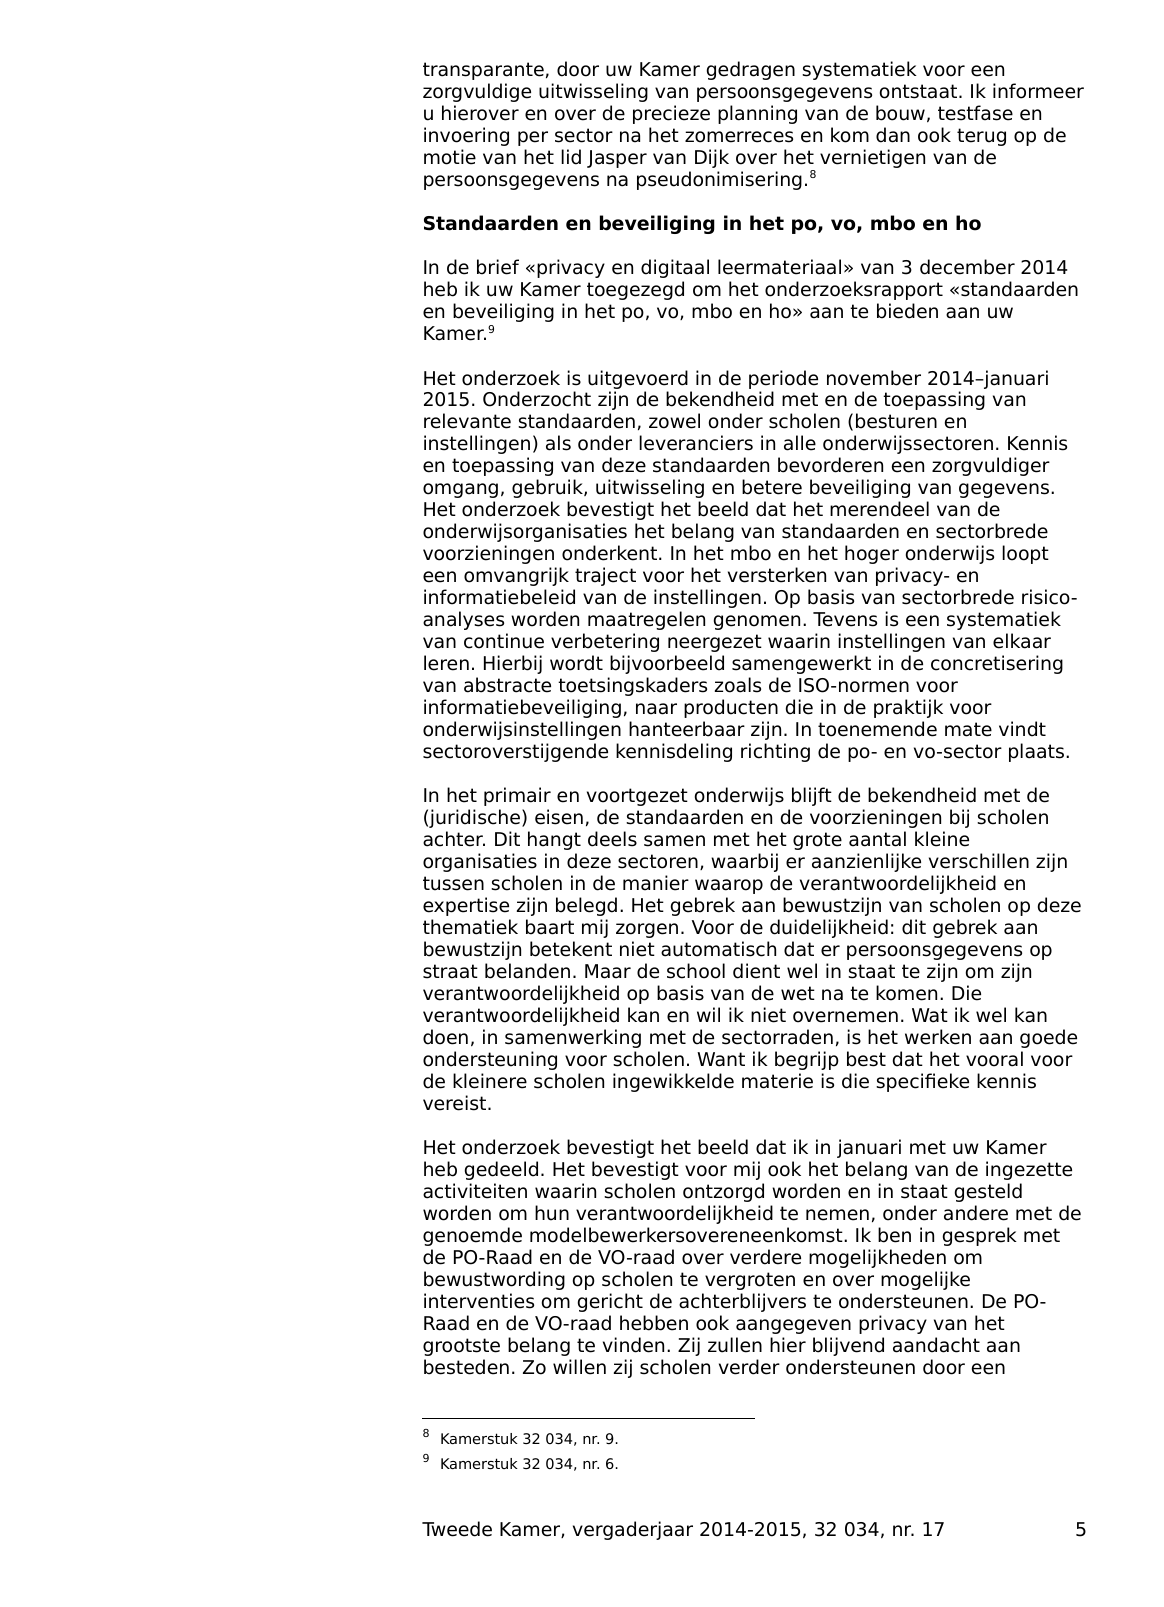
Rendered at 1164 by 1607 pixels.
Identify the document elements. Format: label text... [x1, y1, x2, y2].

text Het onderzoek is uitgevoerd in de periode november 2014–januari 2015. Onderzocht zijn de bekendheid met en de toepassing van relevante standaarden, zowel onder scholen (besturen en instellingen) als onder leveranciers in alle onderwijssectoren. Kennis en toepassing van deze standaarden bevorderen een zorgvuldiger omgang, gebruik, uitwisseling en betere beveiliging van gegevens. Het onderzoek bevestigt het beeld dat het merendeel van de onderwijsorganisaties het belang van standaarden en sectorbrede voorzieningen onderkent. In het mbo en het hoger onderwijs loopt een omvangrijk traject voor het versterken van privacy- en informatiebeleid van de instellingen. Op basis van sectorbrede risico-analyses worden maatregelen genomen. Tevens is een systematiek van continue verbetering neergezet waarin instellingen van elkaar leren. Hierbij wordt bijvoorbeeld samengewerkt in de concretisering van abstracte toetsingskaders zoals de ISO-normen voor informatiebeveiliging, naar producten die in de praktijk voor onderwijsinstellingen hanteerbaar zijn. In toenemende mate vindt sectoroverstijgende kennisdeling richting de po- en vo-sector plaats. [422, 367, 1087, 763]
subtitle Standaarden en beveiliging in het po, vo, mbo en ho [422, 213, 1087, 235]
text Het onderzoek bevestigt het beeld dat ik in januari met uw Kamer heb gedeeld. Het bevestigt voor mij ook het belang van de ingezette activiteiten waarin scholen ontzorgd worden en in staat gesteld worden om hun verantwoordelijkheid te nemen, onder andere met de genoemde modelbewerkersovereneenkomst. Ik ben in gesprek met de PO-Raad en de VO-raad over verdere mogelijkheden om bewustwording op scholen te vergroten en over mogelijke interventies om gericht de achterblijvers te ondersteunen. De PO-Raad en de VO-raad hebben ook aangegeven privacy van het grootste belang te vinden. Zij zullen hier blijvend aandacht aan besteden. Zo willen zij scholen verder ondersteunen door een [422, 1137, 1087, 1379]
text Kamerstuk 32 034, nr. 6. [422, 1452, 1087, 1474]
text In het primair en voortgezet onderwijs blijft de bekendheid met de (juridische) eisen, de standaarden en de voorzieningen bij scholen achter. Dit hangt deels samen met het grote aantal kleine organisaties in deze sectoren, waarbij er aanzienlijke verschillen zijn tussen scholen in de manier waarop de verantwoordelijkheid en expertise zijn belegd. Het gebrek aan bewustzijn van scholen op deze thematiek baart mij zorgen. Voor de duidelijkheid: dit gebrek aan bewustzijn betekent niet automatisch dat er persoonsgegevens op straat belanden. Maar de school dient wel in staat te zijn om zijn verantwoordelijkheid op basis van de wet na te komen. Die verantwoordelijkheid kan en wil ik niet overnemen. Wat ik wel kan doen, in samenwerking met de sectorraden, is het werken aan goede ondersteuning voor scholen. Want ik begrijp best dat het vooral voor de kleinere scholen ingewikkelde materie is die specifieke kennis vereist. [422, 785, 1087, 1115]
text transparante, door uw Kamer gedragen systematiek voor een zorgvuldige uitwisseling van persoonsgegevens ontstaat. Ik informeer u hierover en over de precieze planning van de bouw, testfase en invoering per sector na het zomerreces en kom dan ook terug op de motie van het lid Jasper van Dijk over het vernietigen van de persoonsgegevens na pseudonimisering. [422, 59, 1087, 191]
text In de brief «privacy en digitaal leermateriaal» van 3 december 2014 heb ik uw Kamer toegezegd om het onderzoeksrapport «standaarden en beveiliging in het po, vo, mbo en ho» aan te bieden aan uw Kamer. [422, 257, 1087, 345]
text Kamerstuk 32 034, nr. 9. [422, 1427, 1087, 1449]
